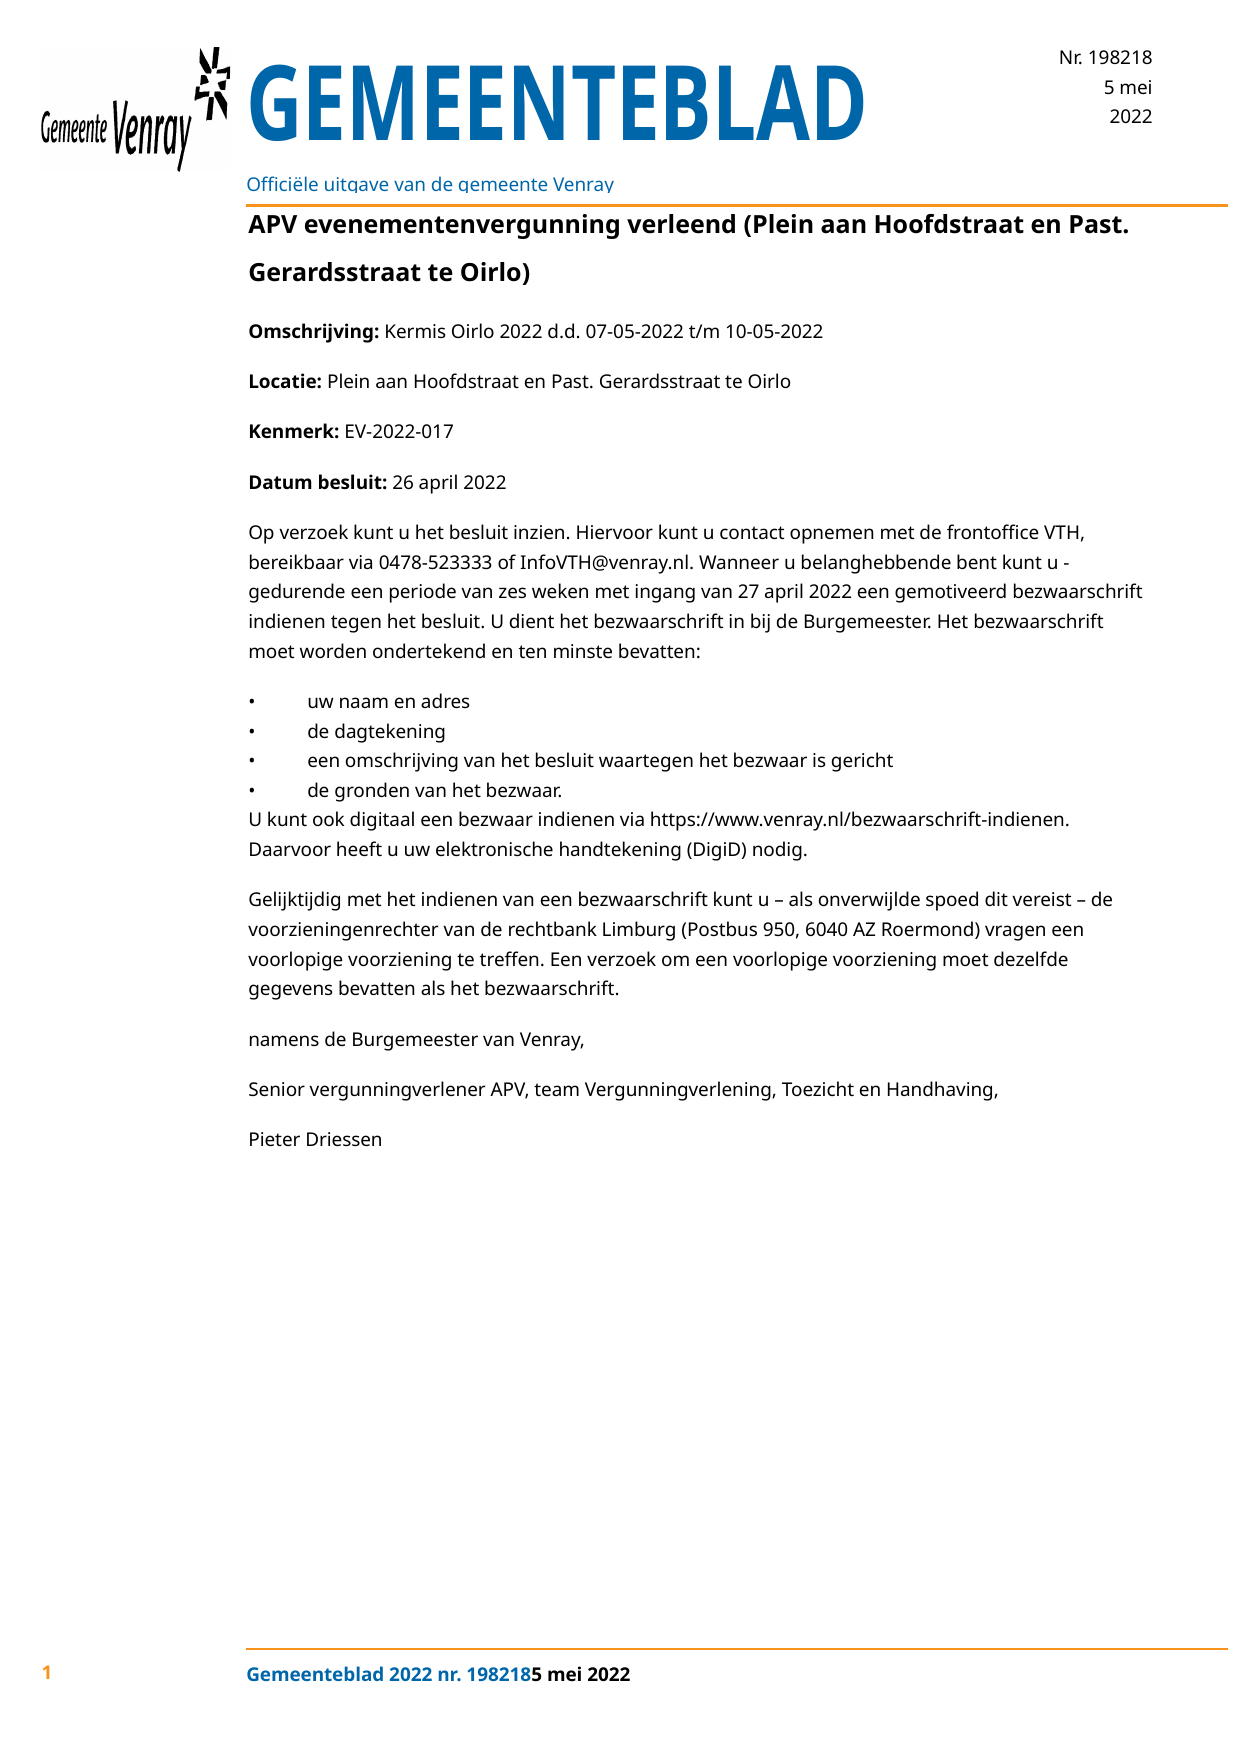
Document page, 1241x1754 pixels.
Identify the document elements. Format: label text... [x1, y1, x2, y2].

text Pieter Driessen [248, 1127, 1152, 1152]
text APV evenementenvergunning verleend (Plein aan Hoofdstraat en Past. Gerardsstraat te Oirlo) [248, 207, 1152, 288]
list de gronden van het bezwaar. [248, 777, 1152, 803]
text namens de Burgemeester van Venray, [248, 1026, 1152, 1052]
text Gelijktijdig met het indienen van een bezwaarschrift kunt u – als onverwijlde spoed dit vereist – de voorzieningenrechter van de rechtbank Limburg (Postbus 950, 6040 AZ Roermond) vragen een voorlopige voorziening te treffen. Een verzoek om een voorlopige voorziening moet dezelfde gegevens bevatten als het bezwaarschrift. [248, 887, 1152, 1001]
list de dagtekening [248, 718, 1152, 744]
text Omschrijving: Kermis Oirlo 2022 d.d. 07-05-2022 t/m 10-05-2022 [248, 318, 1152, 344]
picture [41, 47, 231, 172]
text Datum besluit: 26 april 2022 [248, 469, 1152, 495]
text Senior vergunningverlener APV, team Vergunningverlening, Toezicht en Handhaving, [248, 1076, 1152, 1102]
text U kunt ook digitaal een bezwaar indienen via https://www.venray.nl/bezwaarschrift-indienen. Daarvoor heeft u uw elektronische handtekening (DigiD) nodig. [248, 807, 1152, 862]
text Kenmerk: EV-2022-017 [248, 419, 1152, 444]
text Locatie: Plein aan Hoofdstraat en Past. Gerardsstraat te Oirlo [248, 368, 1152, 394]
text Op verzoek kunt u het besluit inzien. Hiervoor kunt u contact opnemen met de frontoffice VTH, bereikbaar via 0478-523333 of InfoVTH@venray.nl. Wanneer u belanghebbende bent kunt u - gedurende een periode van zes weken met ingang van 27 april 2022 een gemotiveerd bezwaarschrift indienen tegen het besluit. U dient het bezwaarschrift in bij de Burgemeester. Het bezwaarschrift moet worden ondertekend en ten minste bevatten: [248, 519, 1152, 664]
list een omschrijving van het besluit waartegen het bezwaar is gericht [248, 747, 1152, 773]
list uw naam en adres [248, 688, 1152, 714]
